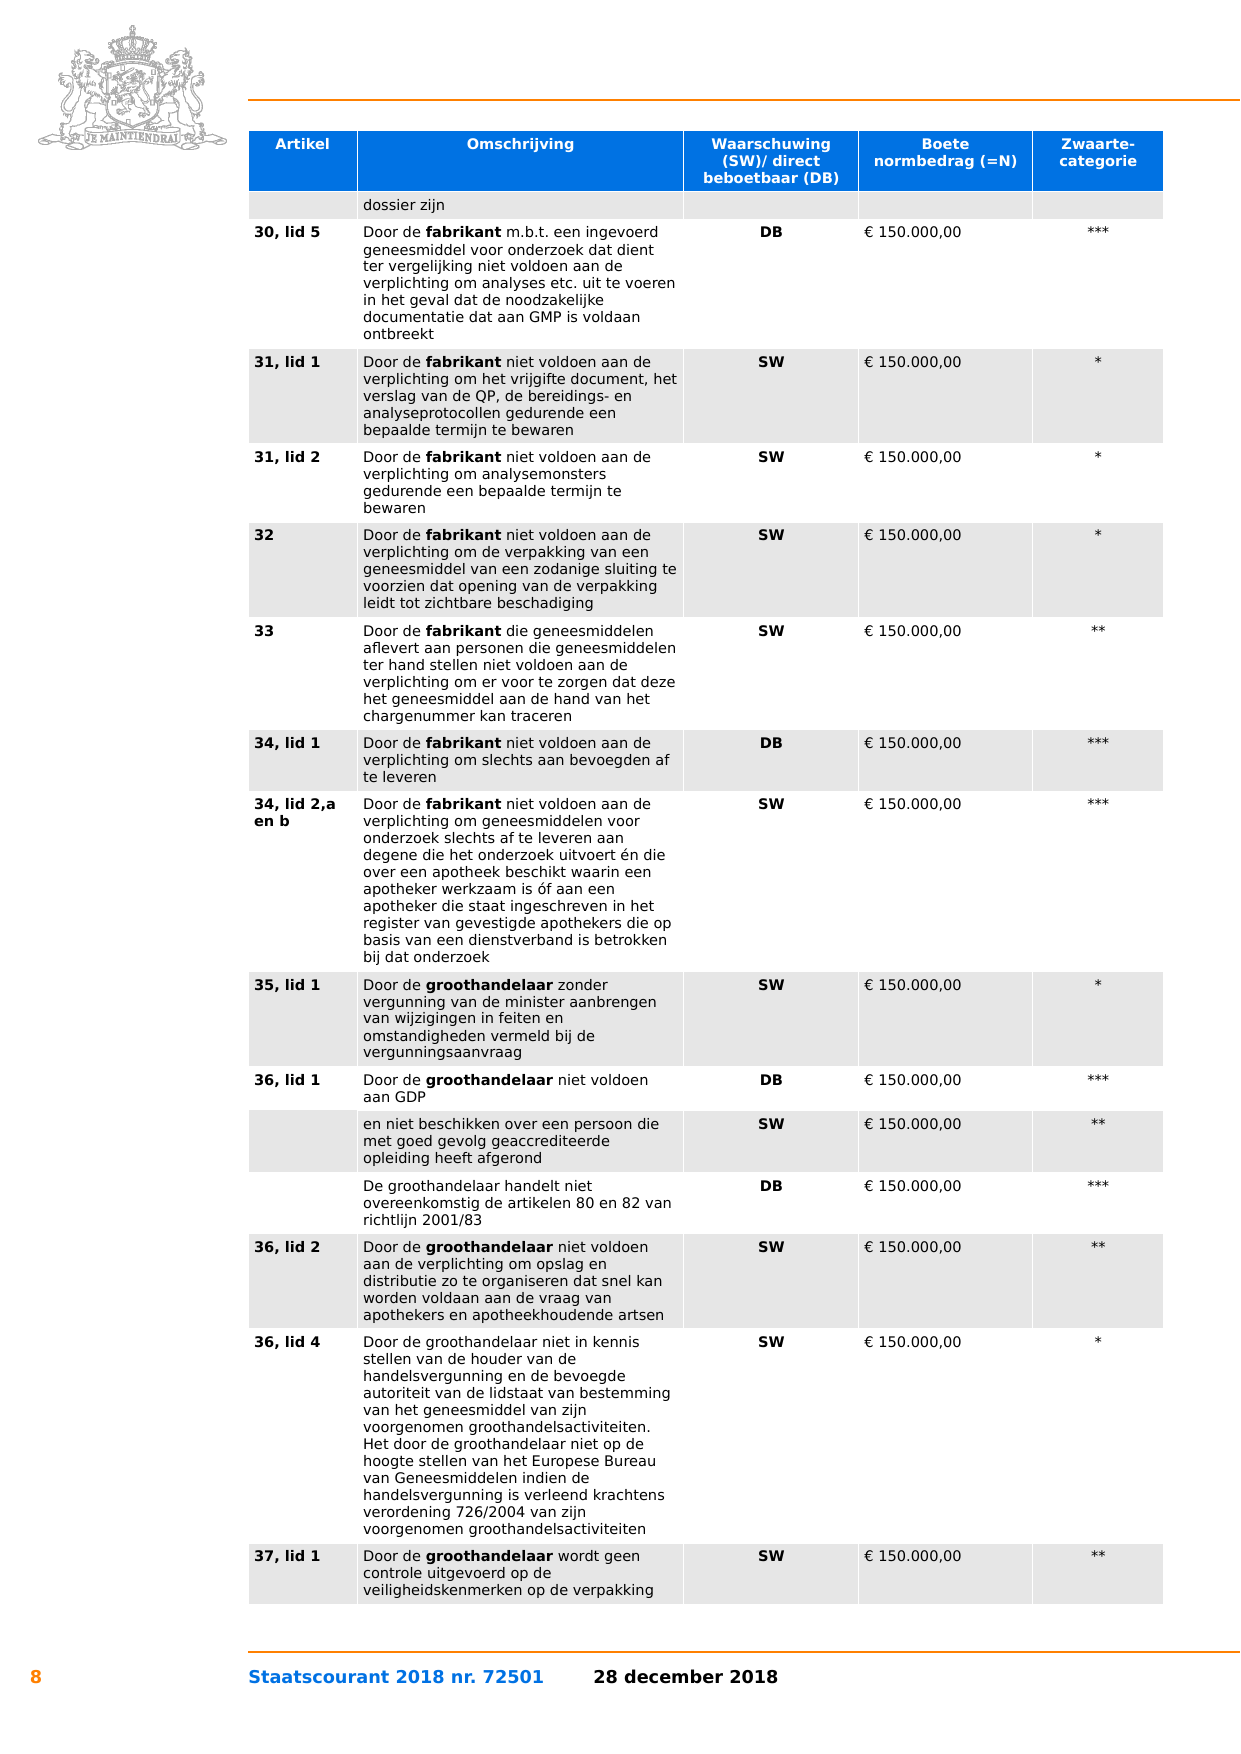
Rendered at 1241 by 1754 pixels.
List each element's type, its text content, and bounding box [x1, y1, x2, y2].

table_cell ** [1033, 618, 1163, 729]
table_cell *** [1033, 1173, 1163, 1233]
table_cell 37, lid 1 [249, 1544, 357, 1604]
table_cell SW [684, 972, 858, 1066]
table_cell € 150.000,00 [859, 444, 1032, 522]
table_cell € 150.000,00 [859, 220, 1032, 348]
table_cell en niet beschikken over een persoon die met goed gevolg geaccrediteerde opleiding heeft afgerond [358, 1111, 683, 1172]
table_cell SW [684, 523, 858, 617]
table_cell € 150.000,00 [859, 1173, 1032, 1233]
table_header Zwaarte-categorie [1033, 131, 1163, 191]
table_cell € 150.000,00 [859, 730, 1032, 791]
table_cell [684, 192, 858, 219]
table_header Boete normbedrag (=N) [859, 131, 1032, 191]
table_cell Door de fabrikant niet voldoen aan de verplichting om slechts aan bevoegden af te leveren [358, 730, 683, 791]
table_cell *** [1033, 730, 1163, 791]
table_header Artikel [249, 131, 357, 191]
table_cell *** [1033, 1067, 1163, 1110]
table_cell € 150.000,00 [859, 1544, 1032, 1604]
table_cell * [1033, 444, 1163, 522]
table_cell * [1033, 349, 1163, 443]
table_cell SW [684, 1234, 858, 1328]
table_cell [249, 192, 357, 219]
table_cell Door de groothandelaar niet voldoen aan GDP [358, 1067, 683, 1110]
table_cell SW [684, 618, 858, 729]
table_cell [249, 1172, 357, 1233]
table_cell dossier zijn [358, 192, 683, 219]
table_cell € 150.000,00 [859, 1067, 1032, 1110]
table_cell € 150.000,00 [859, 1111, 1032, 1172]
table_cell Door de groothandelaar zonder vergunning van de minister aanbrengen van wijzigingen in feiten en omstandigheden vermeld bij de vergunningsaanvraag [358, 972, 683, 1066]
table_cell 34, lid 1 [249, 730, 357, 791]
table_cell 31, lid 1 [249, 349, 357, 443]
table_cell [859, 192, 1032, 219]
table_cell ** [1033, 1111, 1163, 1172]
table_cell SW [684, 792, 858, 971]
table_cell ** [1033, 1234, 1163, 1328]
table_cell DB [684, 730, 858, 791]
table_cell [1033, 192, 1163, 219]
table_cell ** [1033, 1544, 1163, 1604]
table_cell DB [684, 1067, 858, 1110]
table_cell Door de fabrikant niet voldoen aan de verplichting om geneesmiddelen voor onderzoek slechts af te leveren aan degene die het onderzoek uitvoert én die over een apotheek beschikt waarin een apotheker werkzaam is óf aan een apotheker die staat ingeschreven in het register van gevestigde apothekers die op basis van een dienstverband is betrokken bij dat onderzoek [358, 792, 683, 971]
table_cell € 150.000,00 [859, 972, 1032, 1066]
table_cell SW [684, 444, 858, 522]
table_cell SW [684, 1111, 858, 1172]
table_cell Door de groothandelaar niet in kennis stellen van de houder van de handelsvergunning en de bevoegde autoriteit van de lidstaat van bestemming van het geneesmiddel van zijn voorgenomen groothandelsactiviteiten. Het door de groothandelaar niet op de hoogte stellen van het Europese Bureau van Geneesmiddelen indien de handelsvergunning is verleend krachtens verordening 726/2004 van zijn voorgenomen groothandelsactiviteiten [358, 1330, 683, 1543]
table_cell *** [1033, 792, 1163, 971]
table_cell 35, lid 1 [249, 972, 357, 1066]
table_cell 31, lid 2 [249, 444, 357, 522]
table_cell DB [684, 1173, 858, 1233]
table_header Waarschuwing (SW)/ direct beboetbaar (DB) [684, 131, 858, 191]
table_cell Door de groothandelaar niet voldoen aan de verplichting om opslag en distributie zo te organiseren dat snel kan worden voldaan aan de vraag van apothekers en apotheekhoudende artsen [358, 1234, 683, 1328]
table_cell € 150.000,00 [859, 618, 1032, 729]
table_cell Door de fabrikant niet voldoen aan de verplichting om de verpakking van een geneesmiddel van een zodanige sluiting te voorzien dat opening van de verpakking leidt tot zichtbare beschadiging [358, 523, 683, 617]
table_cell € 150.000,00 [859, 523, 1032, 617]
table_cell Door de groothandelaar wordt geen controle uitgevoerd op de veiligheidskenmerken op de verpakking [358, 1544, 683, 1604]
table_cell 33 [249, 618, 357, 729]
table_cell 34, lid 2,a en b [249, 792, 357, 971]
table_cell * [1033, 523, 1163, 617]
table_cell Door de fabrikant die geneesmiddelen aflevert aan personen die geneesmiddelen ter hand stellen niet voldoen aan de verplichting om er voor te zorgen dat deze het geneesmiddel aan de hand van het chargenummer kan traceren [358, 618, 683, 729]
table_cell Door de fabrikant niet voldoen aan de verplichting om analysemonsters gedurende een bepaalde termijn te bewaren [358, 444, 683, 522]
table_cell Door de fabrikant m.b.t. een ingevoerd geneesmiddel voor onderzoek dat dient ter vergelijking niet voldoen aan de verplichting om analyses etc. uit te voeren in het geval dat de noodzakelijke documentatie dat aan GMP is voldaan ontbreekt [358, 220, 683, 348]
table_header Omschrijving [358, 131, 683, 191]
table_cell Door de fabrikant niet voldoen aan de verplichting om het vrijgifte document, het verslag van de QP, de bereidings- en analyseprotocollen gedurende een bepaalde termijn te bewaren [358, 349, 683, 443]
table_cell SW [684, 1330, 858, 1543]
picture [38, 25, 227, 150]
table_cell * [1033, 972, 1163, 1066]
table_cell 36, lid 2 [249, 1234, 357, 1328]
table_cell DB [684, 220, 858, 348]
table_cell € 150.000,00 [859, 1234, 1032, 1328]
table_cell De groothandelaar handelt niet overeenkomstig de artikelen 80 en 82 van richtlijn 2001/83 [358, 1173, 683, 1233]
table_cell SW [684, 349, 858, 443]
table_cell € 150.000,00 [859, 349, 1032, 443]
table_cell SW [684, 1544, 858, 1604]
table_cell 32 [249, 523, 357, 617]
table_cell 30, lid 5 [249, 220, 357, 348]
table_cell € 150.000,00 [859, 1330, 1032, 1543]
table_cell 36, lid 4 [249, 1330, 357, 1543]
table_cell *** [1033, 220, 1163, 348]
table_cell € 150.000,00 [859, 792, 1032, 971]
table_cell 36, lid 1 [249, 1067, 357, 1110]
table_cell * [1033, 1330, 1163, 1543]
